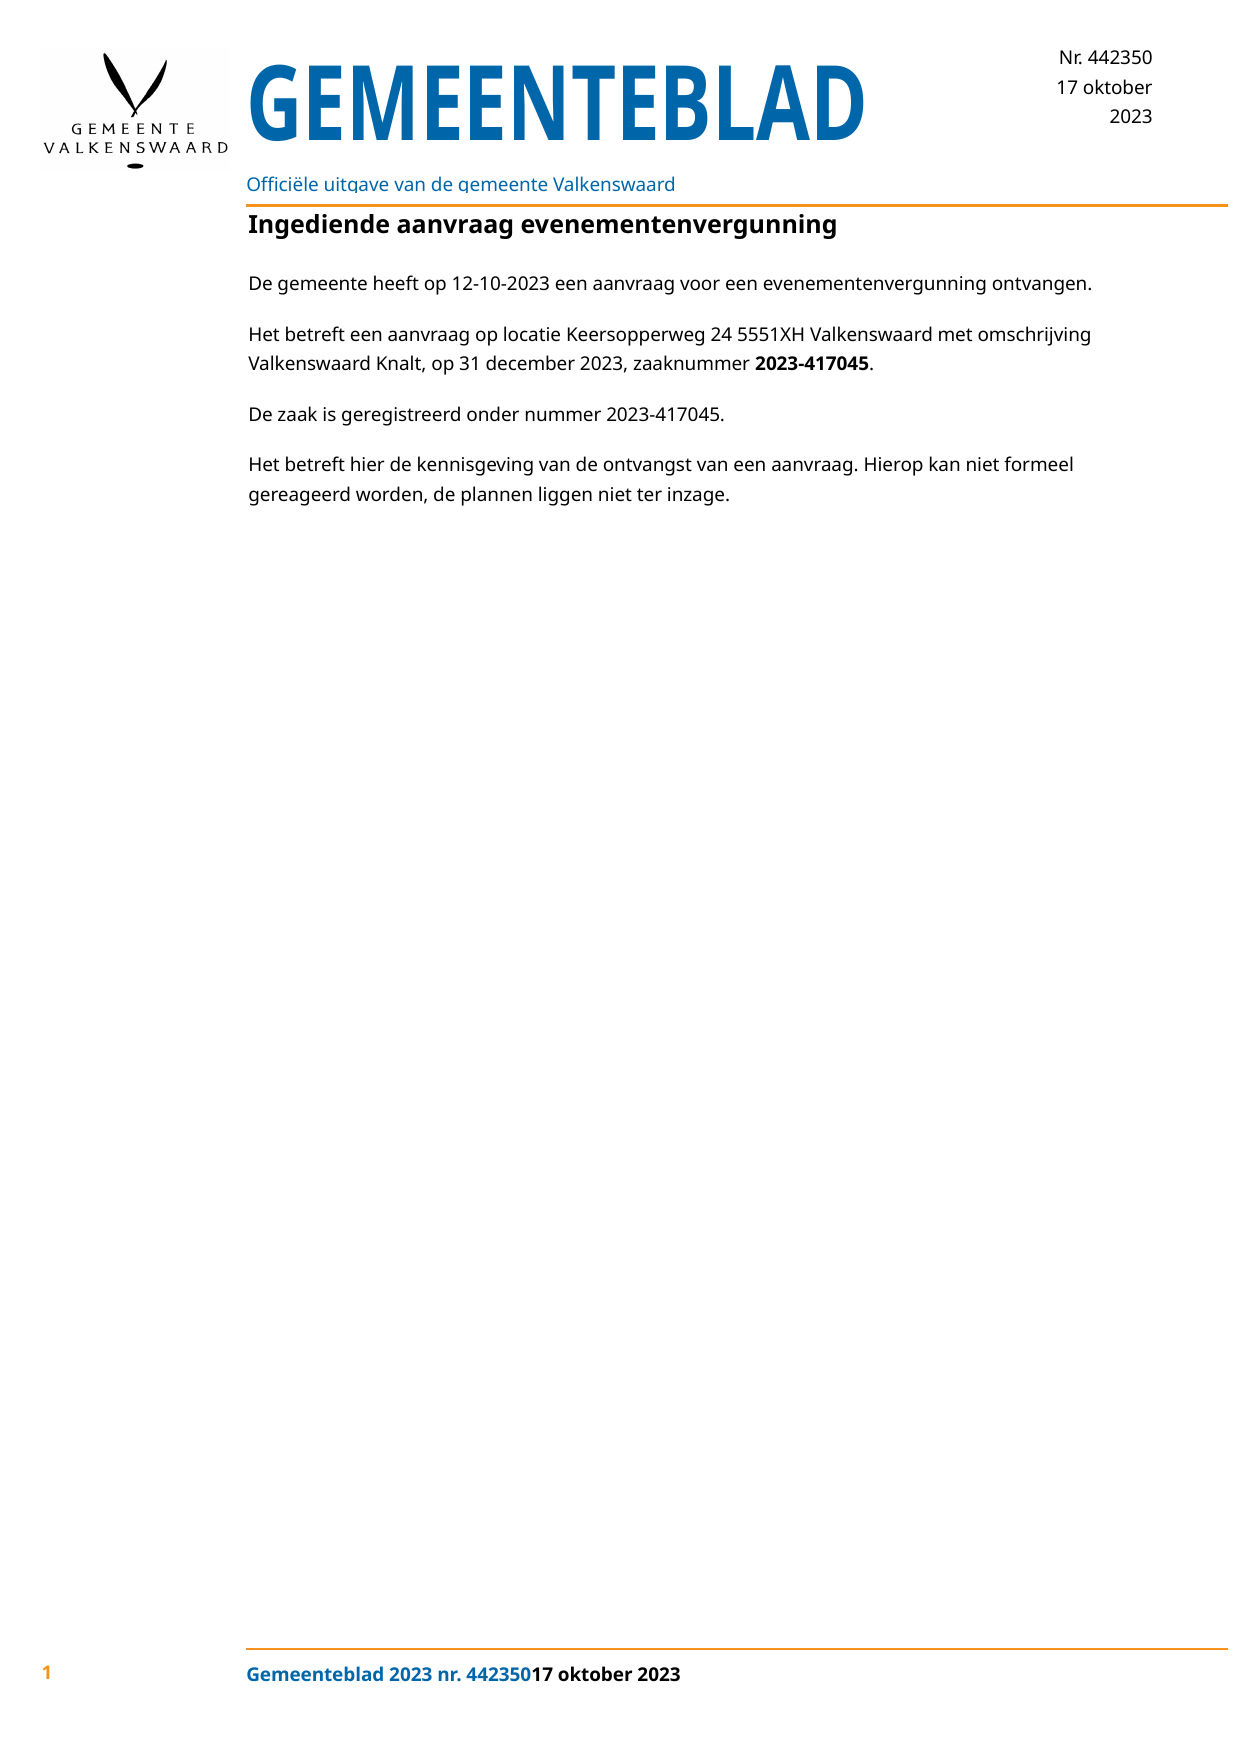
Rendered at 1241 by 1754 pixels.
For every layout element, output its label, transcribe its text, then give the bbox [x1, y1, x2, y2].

text De gemeente heeft op 12-10-2023 een aanvraag voor een evenementenvergunning ontvangen. [248, 270, 1152, 296]
text De zaak is geregistreerd onder nummer 2023-417045. [248, 401, 1152, 426]
text Ingediende aanvraag evenementenvergunning [248, 207, 1152, 241]
picture [41, 47, 231, 172]
text Het betreft een aanvraag op locatie Keersopperweg 24 5551XH Valkenswaard met omschrijving Valkenswaard Knalt, op 31 december 2023, zaaknummer 2023-417045. [248, 321, 1152, 376]
text Het betreft hier de kennisgeving van de ontvangst van een aanvraag. Hierop kan niet formeel gereageerd worden, de plannen liggen niet ter inzage. [248, 451, 1152, 506]
